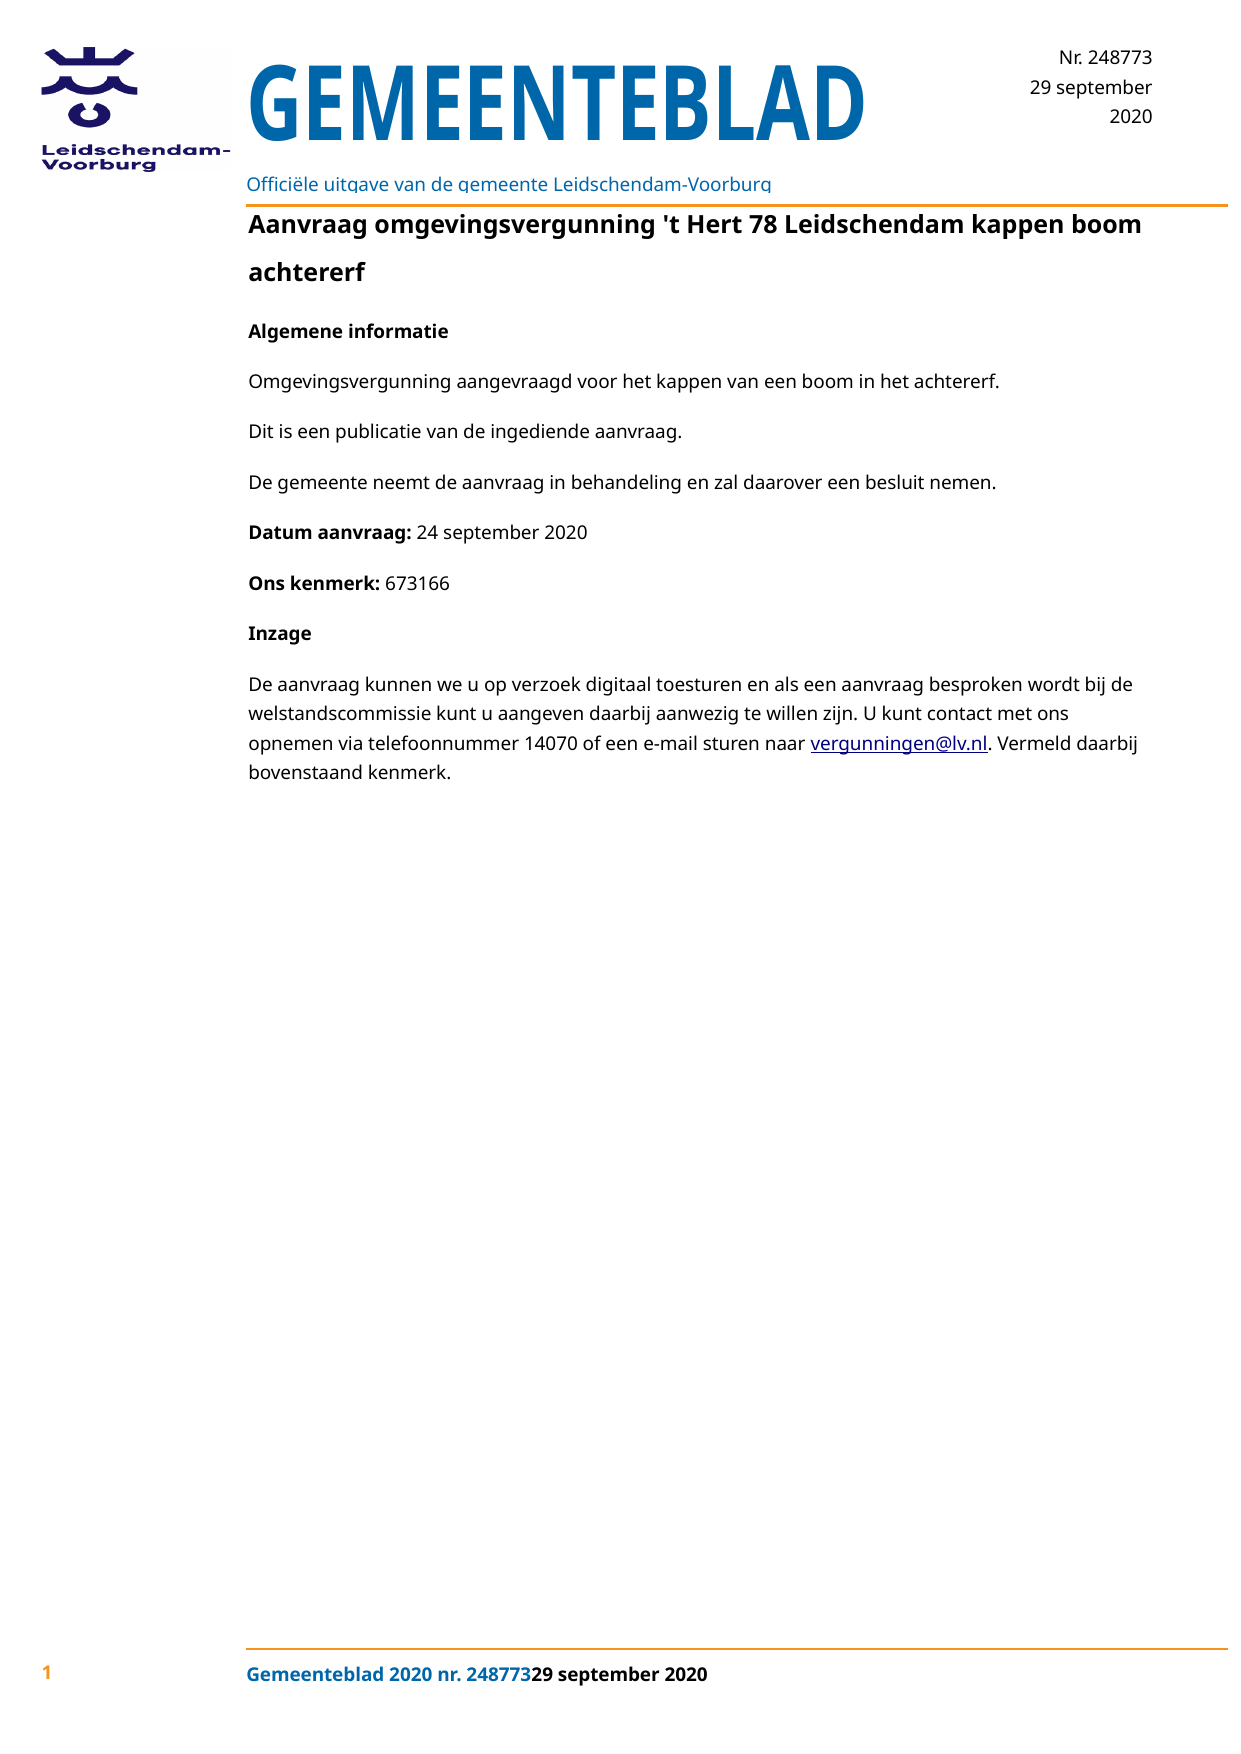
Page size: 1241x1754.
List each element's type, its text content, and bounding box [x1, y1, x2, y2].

text Algemene informatie [248, 318, 1152, 344]
text De aanvraag kunnen we u op verzoek digitaal toesturen en als een aanvraag besproken wordt bij de welstandscommissie kunt u aangeven daarbij aanwezig te willen zijn. U kunt contact met ons opnemen via telefoonnummer 14070 of een e-mail sturen naar vergunningen@lv.nl. Vermeld daarbij bovenstaand kenmerk. [248, 671, 1152, 785]
text Dit is een publicatie van de ingediende aanvraag. [248, 419, 1152, 444]
text De gemeente neemt de aanvraag in behandeling en zal daarover een besluit nemen. [248, 469, 1152, 495]
picture [41, 47, 231, 172]
text Aanvraag omgevingsvergunning 't Hert 78 Leidschendam kappen boom achtererf [248, 207, 1152, 288]
text Datum aanvraag: 24 september 2020 [248, 519, 1152, 545]
text Inzage [248, 620, 1152, 646]
text Omgevingsvergunning aangevraagd voor het kappen van een boom in het achtererf. [248, 368, 1152, 394]
text Ons kenmerk: 673166 [248, 570, 1152, 596]
